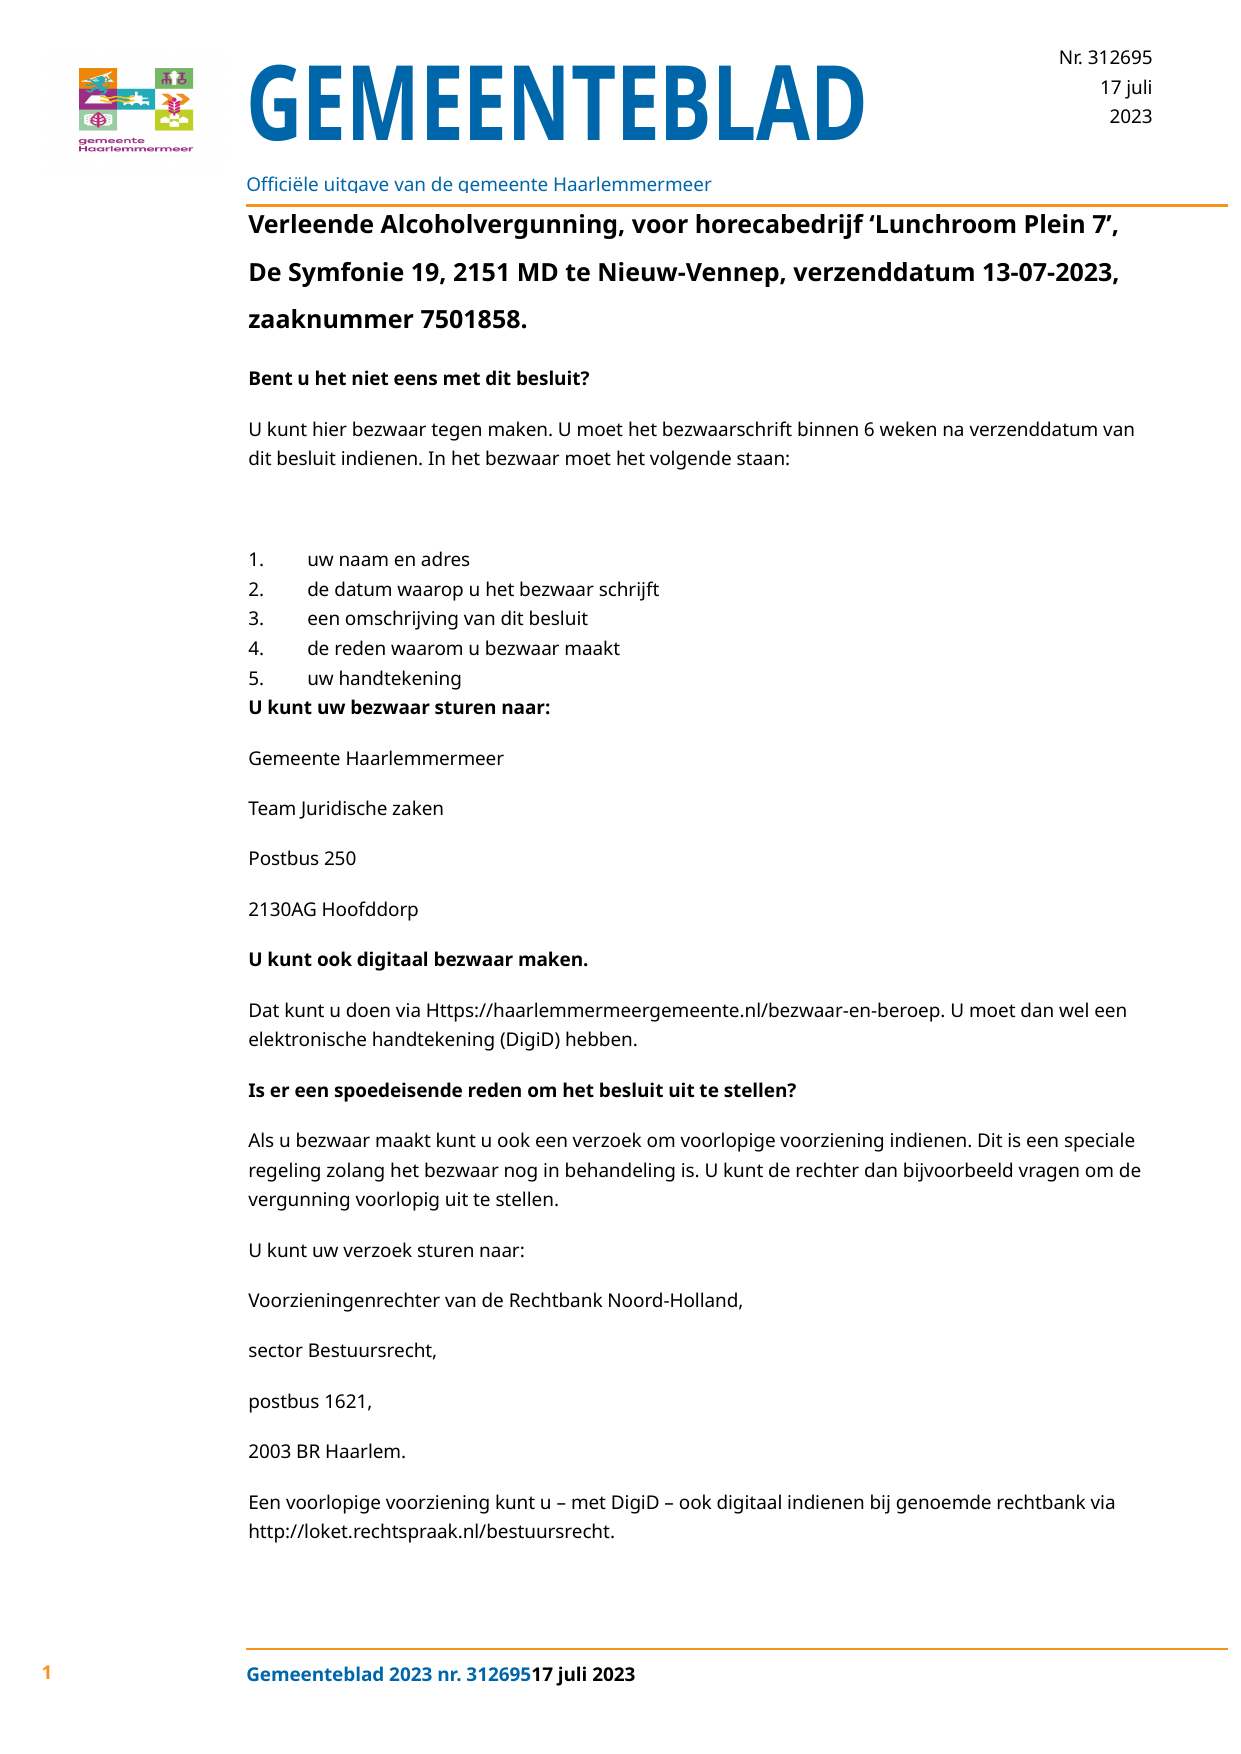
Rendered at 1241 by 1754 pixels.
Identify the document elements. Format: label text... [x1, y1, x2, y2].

list uw naam en adres [248, 546, 1152, 572]
text postbus 1621, [248, 1388, 1152, 1414]
picture [41, 47, 231, 172]
text 2003 BR Haarlem. [248, 1438, 1152, 1464]
text Bent u het niet eens met dit besluit? [248, 366, 1152, 391]
text Een voorlopige voorziening kunt u – met DigiD – ook digitaal indienen bij genoemde rechtbank via http://loket.rechtspraak.nl/bestuursrecht. [248, 1489, 1152, 1544]
text U kunt hier bezwaar tegen maken. U moet het bezwaarschrift binnen 6 weken na verzenddatum van dit besluit indienen. In het bezwaar moet het volgende staan: [248, 416, 1152, 471]
text Postbus 250 [248, 846, 1152, 871]
text Dat kunt u doen via Https://haarlemmermeergemeente.nl/bezwaar-en-beroep. U moet dan wel een elektronische handtekening (DigiD) hebben. [248, 997, 1152, 1052]
list de reden waarom u bezwaar maakt [248, 635, 1152, 661]
text U kunt uw verzoek sturen naar: [248, 1237, 1152, 1262]
list uw handtekening [248, 665, 1152, 690]
text Als u bezwaar maakt kunt u ook een verzoek om voorlopige voorziening indienen. Dit is een speciale regeling zolang het bezwaar nog in behandeling is. U kunt de rechter dan bijvoorbeeld vragen om de vergunning voorlopig uit te stellen. [248, 1127, 1152, 1212]
text Verleende Alcoholvergunning, voor horecabedrijf ‘Lunchroom Plein 7’, De Symfonie 19, 2151 MD te Nieuw-Vennep, verzenddatum 13-07-2023, zaaknummer 7501858. [248, 207, 1152, 336]
list een omschrijving van dit besluit [248, 606, 1152, 631]
list de datum waarop u het bezwaar schrijft [248, 576, 1152, 602]
text Gemeente Haarlemmermeer [248, 745, 1152, 770]
text Is er een spoedeisende reden om het besluit uit te stellen? [248, 1077, 1152, 1102]
text U kunt uw bezwaar sturen naar: [248, 694, 1152, 720]
text sector Bestuursrecht, [248, 1338, 1152, 1363]
text Team Juridische zaken [248, 795, 1152, 821]
text U kunt ook digitaal bezwaar maken. [248, 946, 1152, 972]
text Voorzieningenrechter van de Rechtbank Noord-Holland, [248, 1287, 1152, 1313]
text 2130AG Hoofddorp [248, 896, 1152, 922]
